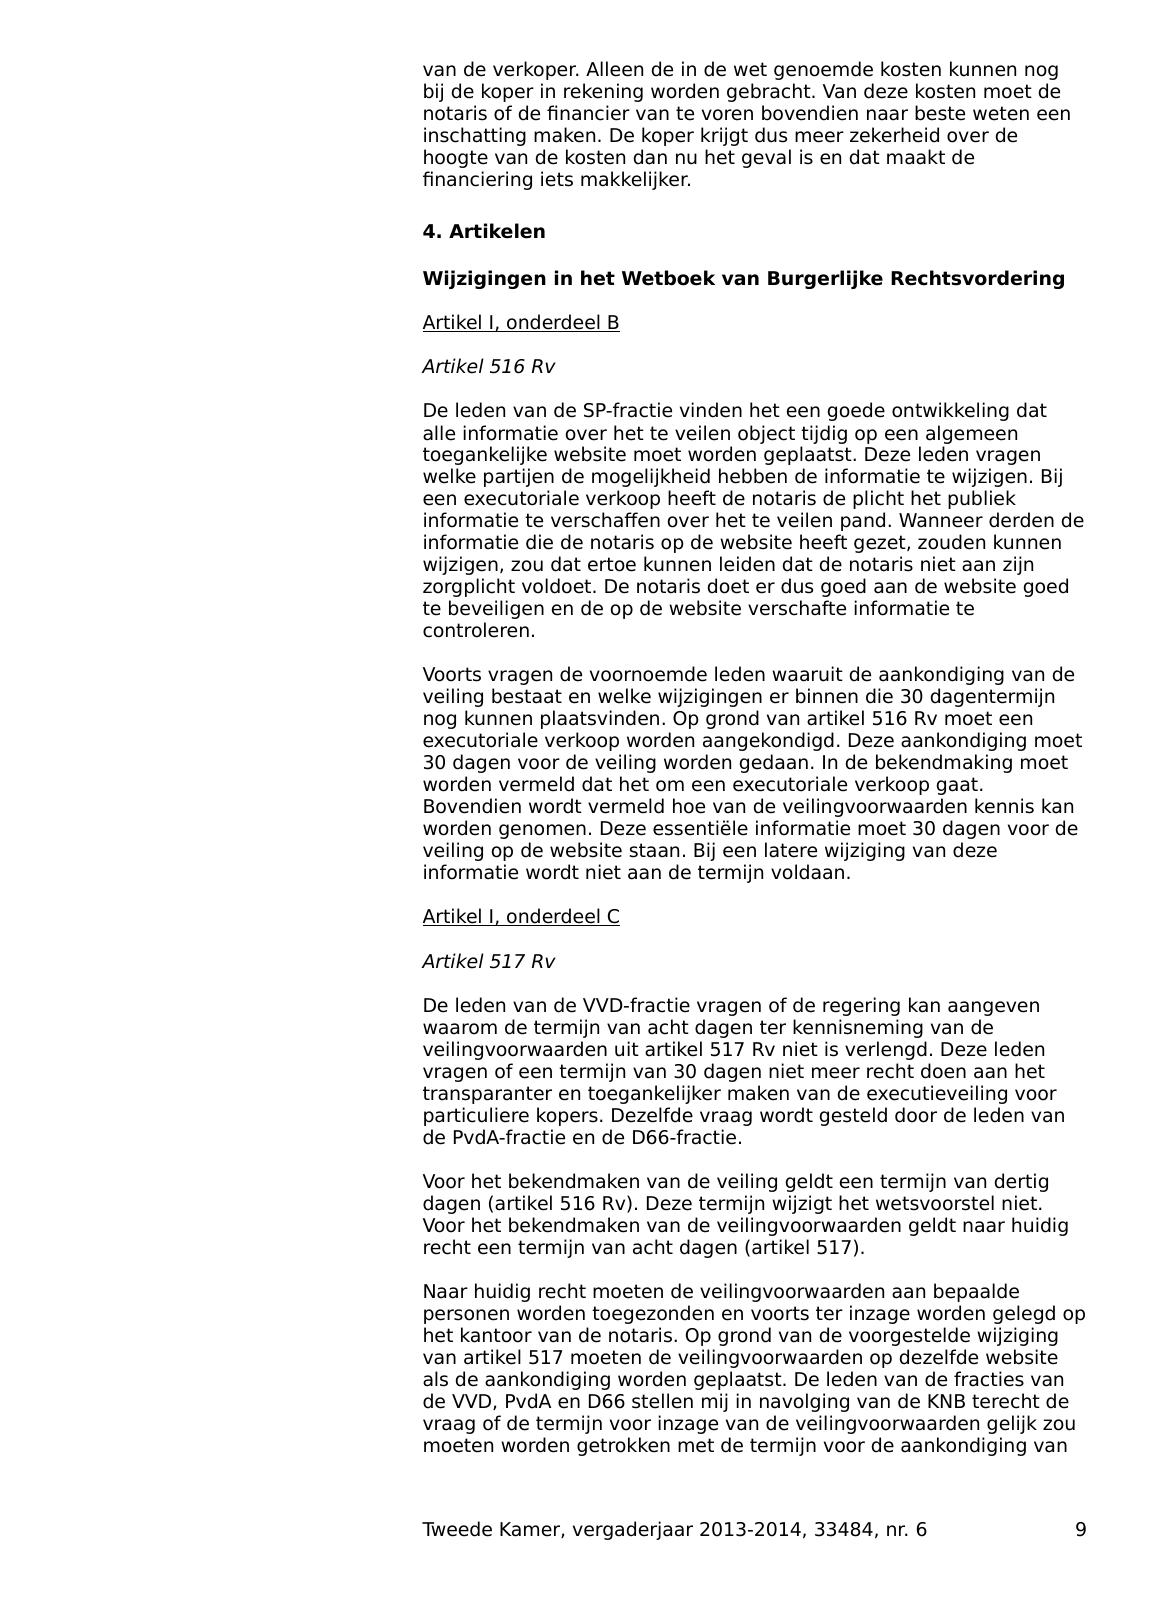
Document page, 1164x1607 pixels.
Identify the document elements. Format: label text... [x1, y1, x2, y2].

subtitle Artikel I, onderdeel B [422, 312, 1087, 334]
text De leden van de SP-fractie vinden het een goede ontwikkeling dat alle informatie over het te veilen object tijdig op een algemeen toegankelijke website moet worden geplaatst. Deze leden vragen welke partijen de mogelijkheid hebben de informatie te wijzigen. Bij een executoriale verkoop heeft de notaris de plicht het publiek informatie te verschaffen over het te veilen pand. Wanneer derden de informatie die de notaris op de website heeft gezet, zouden kunnen wijzigen, zou dat ertoe kunnen leiden dat de notaris niet aan zijn zorgplicht voldoet. De notaris doet er dus goed aan de website goed te beveiligen en de op de website verschafte informatie te controleren. [422, 400, 1087, 642]
text van de verkoper. Alleen de in de wet genoemde kosten kunnen nog bij de koper in rekening worden gebracht. Van deze kosten moet de notaris of de financier van te voren bovendien naar beste weten een inschatting maken. De koper krijgt dus meer zekerheid over de hoogte van de kosten dan nu het geval is en dat maakt de financiering iets makkelijker. [422, 59, 1087, 191]
text De leden van de VVD-fractie vragen of de regering kan aangeven waarom de termijn van acht dagen ter kennisneming van de veilingvoorwaarden uit artikel 517 Rv niet is verlengd. Deze leden vragen of een termijn van 30 dagen niet meer recht doen aan het transparanter en toegankelijker maken van de executieveiling voor particuliere kopers. Dezelfde vraag wordt gesteld door de leden van de PvdA-fractie en de D66-fractie. [422, 995, 1087, 1148]
subtitle 4. Artikelen [422, 221, 1087, 243]
text Voor het bekendmaken van de veiling geldt een termijn van dertig dagen (artikel 516 Rv). Deze termijn wijzigt het wetsvoorstel niet. Voor het bekendmaken van de veilingvoorwaarden geldt naar huidig recht een termijn van acht dagen (artikel 517). [422, 1171, 1087, 1259]
subtitle Artikel 516 Rv [422, 356, 1087, 378]
subtitle Artikel 517 Rv [422, 951, 1087, 972]
text Voorts vragen de voornoemde leden waaruit de aankondiging van de veiling bestaat en welke wijzigingen er binnen die 30 dagentermijn nog kunnen plaatsvinden. Op grond van artikel 516 Rv moet een executoriale verkoop worden aangekondigd. Deze aankondiging moet 30 dagen voor de veiling worden gedaan. In de bekendmaking moet worden vermeld dat het om een executoriale verkoop gaat. Bovendien wordt vermeld hoe van de veilingvoorwaarden kennis kan worden genomen. Deze essentiële informatie moet 30 dagen voor de veiling op de website staan. Bij een latere wijziging van deze informatie wordt niet aan de termijn voldaan. [422, 664, 1087, 884]
subtitle Artikel I, onderdeel C [422, 906, 1087, 928]
text Naar huidig recht moeten de veilingvoorwaarden aan bepaalde personen worden toegezonden en voorts ter inzage worden gelegd op het kantoor van de notaris. Op grond van de voorgestelde wijziging van artikel 517 moeten de veilingvoorwaarden op dezelfde website als de aankondiging worden geplaatst. De leden van de fracties van de VVD, PvdA en D66 stellen mij in navolging van de KNB terecht de vraag of de termijn voor inzage van de veilingvoorwaarden gelijk zou moeten worden getrokken met de termijn voor de aankondiging van [422, 1281, 1087, 1457]
subtitle Wijzigingen in het Wetboek van Burgerlijke Rechtsvordering [422, 268, 1087, 290]
